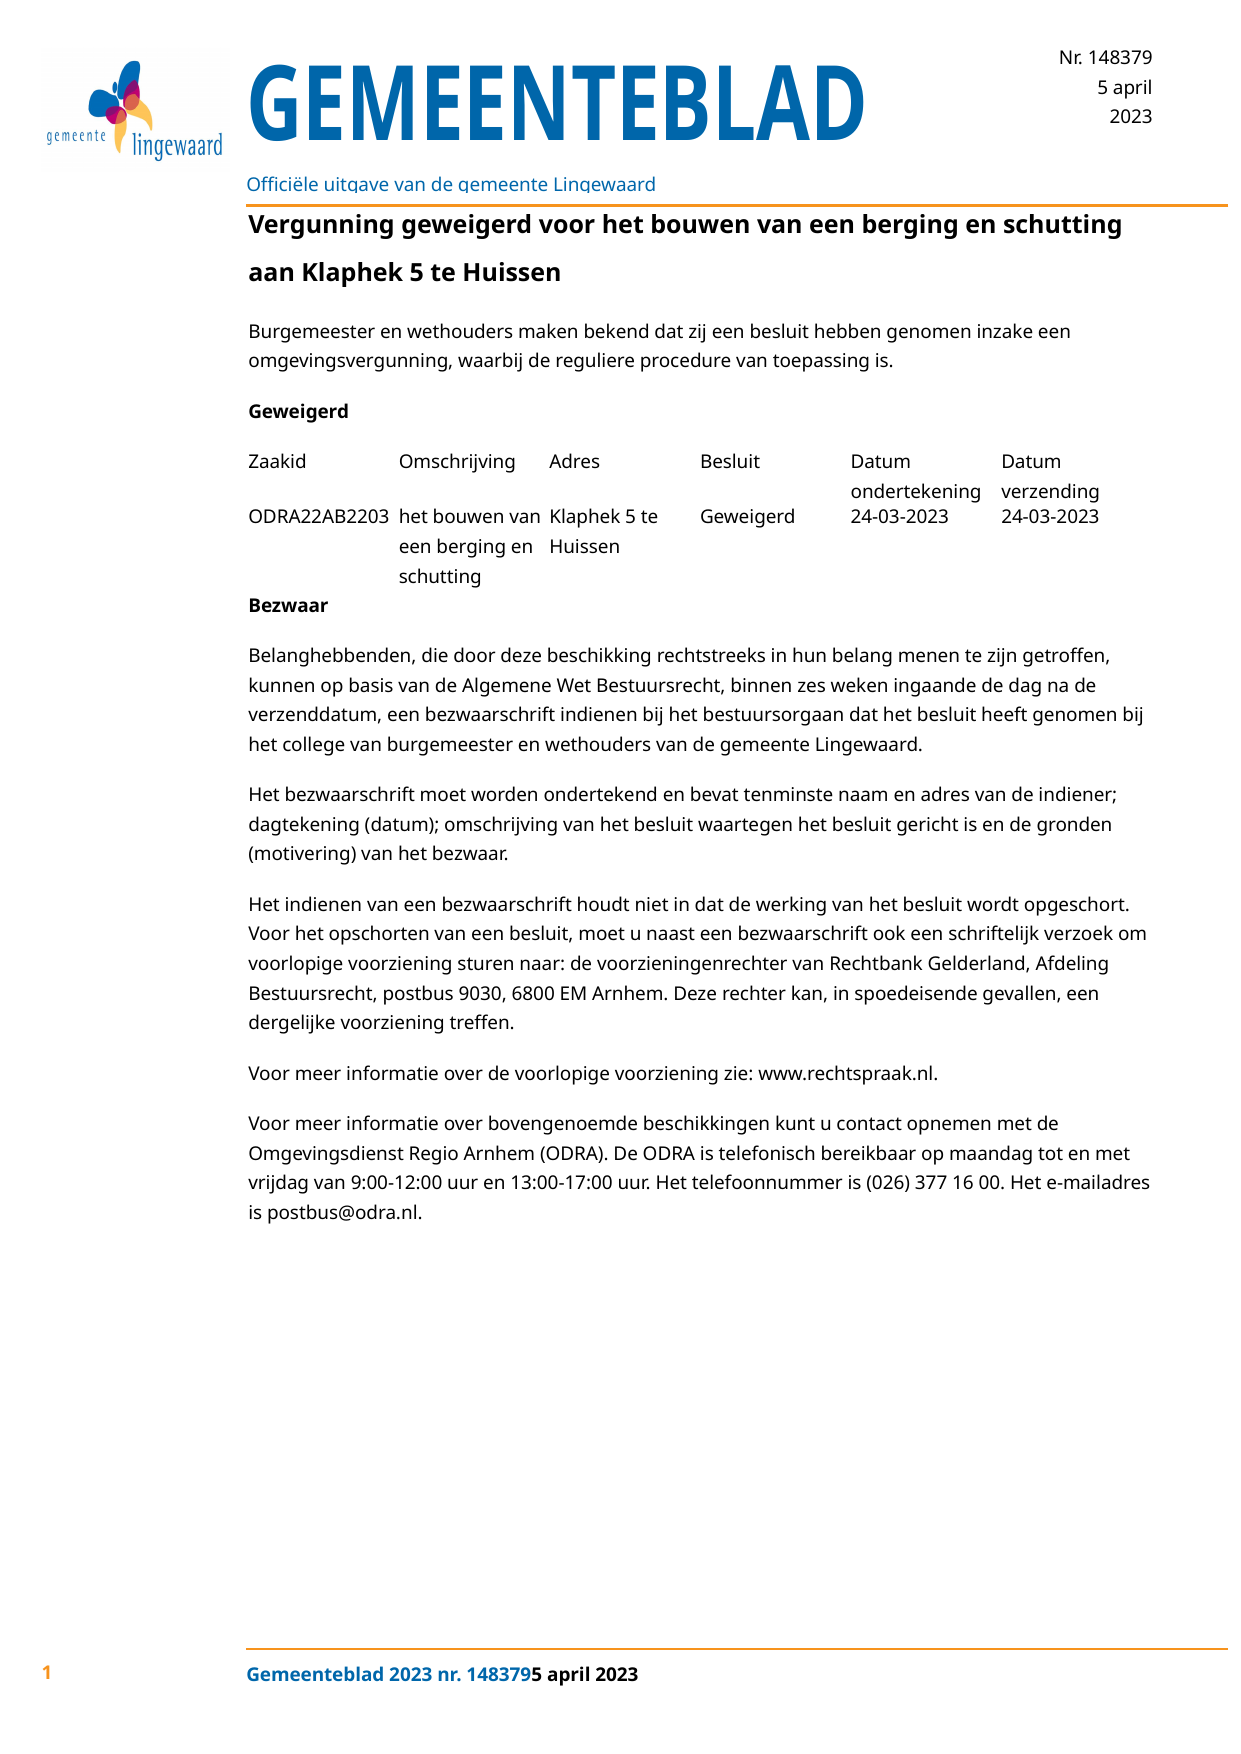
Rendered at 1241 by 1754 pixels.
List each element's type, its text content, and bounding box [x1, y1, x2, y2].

table_cell 24-03-2023 [1001, 504, 1152, 589]
text Het bezwaarschrift moet worden ondertekend en bevat tenminste naam en adres van de indiener; dagtekening (datum); omschrijving van het besluit waartegen het besluit gericht is en de gronden (motivering) van het bezwaar. [248, 781, 1152, 866]
text Bezwaar [248, 592, 1152, 618]
table_cell 24-03-2023 [850, 504, 1001, 589]
text Vergunning geweigerd voor het bouwen van een berging en schutting aan Klaphek 5 te Huissen [248, 207, 1152, 288]
text Burgemeester en wethouders maken bekend dat zij een besluit hebben genomen inzake een omgevingsvergunning, waarbij de reguliere procedure van toepassing is. [248, 318, 1152, 373]
picture [41, 47, 231, 172]
text Voor meer informatie over bovengenoemde beschikkingen kunt u contact opnemen met de Omgevingsdienst Regio Arnhem (ODRA). De ODRA is telefonisch bereikbaar op maandag tot en met vrijdag van 9:00-12:00 uur en 13:00-17:00 uur. Het telefoonnummer is (026) 377 16 00. Het e-mailadres is postbus@odra.nl. [248, 1110, 1152, 1225]
text Belanghebbenden, die door deze beschikking rechtstreeks in hun belang menen te zijn getroffen, kunnen op basis van de Algemene Wet Bestuursrecht, binnen zes weken ingaande de dag na de verzenddatum, een bezwaarschrift indienen bij het bestuursorgaan dat het besluit heeft genomen bij het college van burgemeester en wethouders van de gemeente Lingewaard. [248, 642, 1152, 757]
table_cell het bouwen van een berging en schutting [399, 504, 549, 589]
table_header Datum ondertekening [850, 449, 1001, 504]
table_cell ODRA22AB2203 [248, 504, 398, 589]
table_header Adres [549, 449, 700, 504]
table_header Zaakid [248, 449, 398, 504]
table_cell Geweigerd [700, 504, 850, 589]
text Het indienen van een bezwaarschrift houdt niet in dat de werking van het besluit wordt opgeschort. Voor het opschorten van een besluit, moet u naast een bezwaarschrift ook een schriftelijk verzoek om voorlopige voorziening sturen naar: de voorzieningenrechter van Rechtbank Gelderland, Afdeling Bestuursrecht, postbus 9030, 6800 EM Arnhem. Deze rechter kan, in spoedeisende gevallen, een dergelijke voorziening treffen. [248, 891, 1152, 1035]
table_header Omschrijving [399, 449, 549, 504]
table_header Besluit [700, 449, 850, 504]
text Voor meer informatie over de voorlopige voorziening zie: www.rechtspraak.nl. [248, 1060, 1152, 1086]
text Geweigerd [248, 398, 1152, 424]
table_cell Klaphek 5 te Huissen [549, 504, 700, 589]
table_header Datum verzending [1001, 449, 1152, 504]
